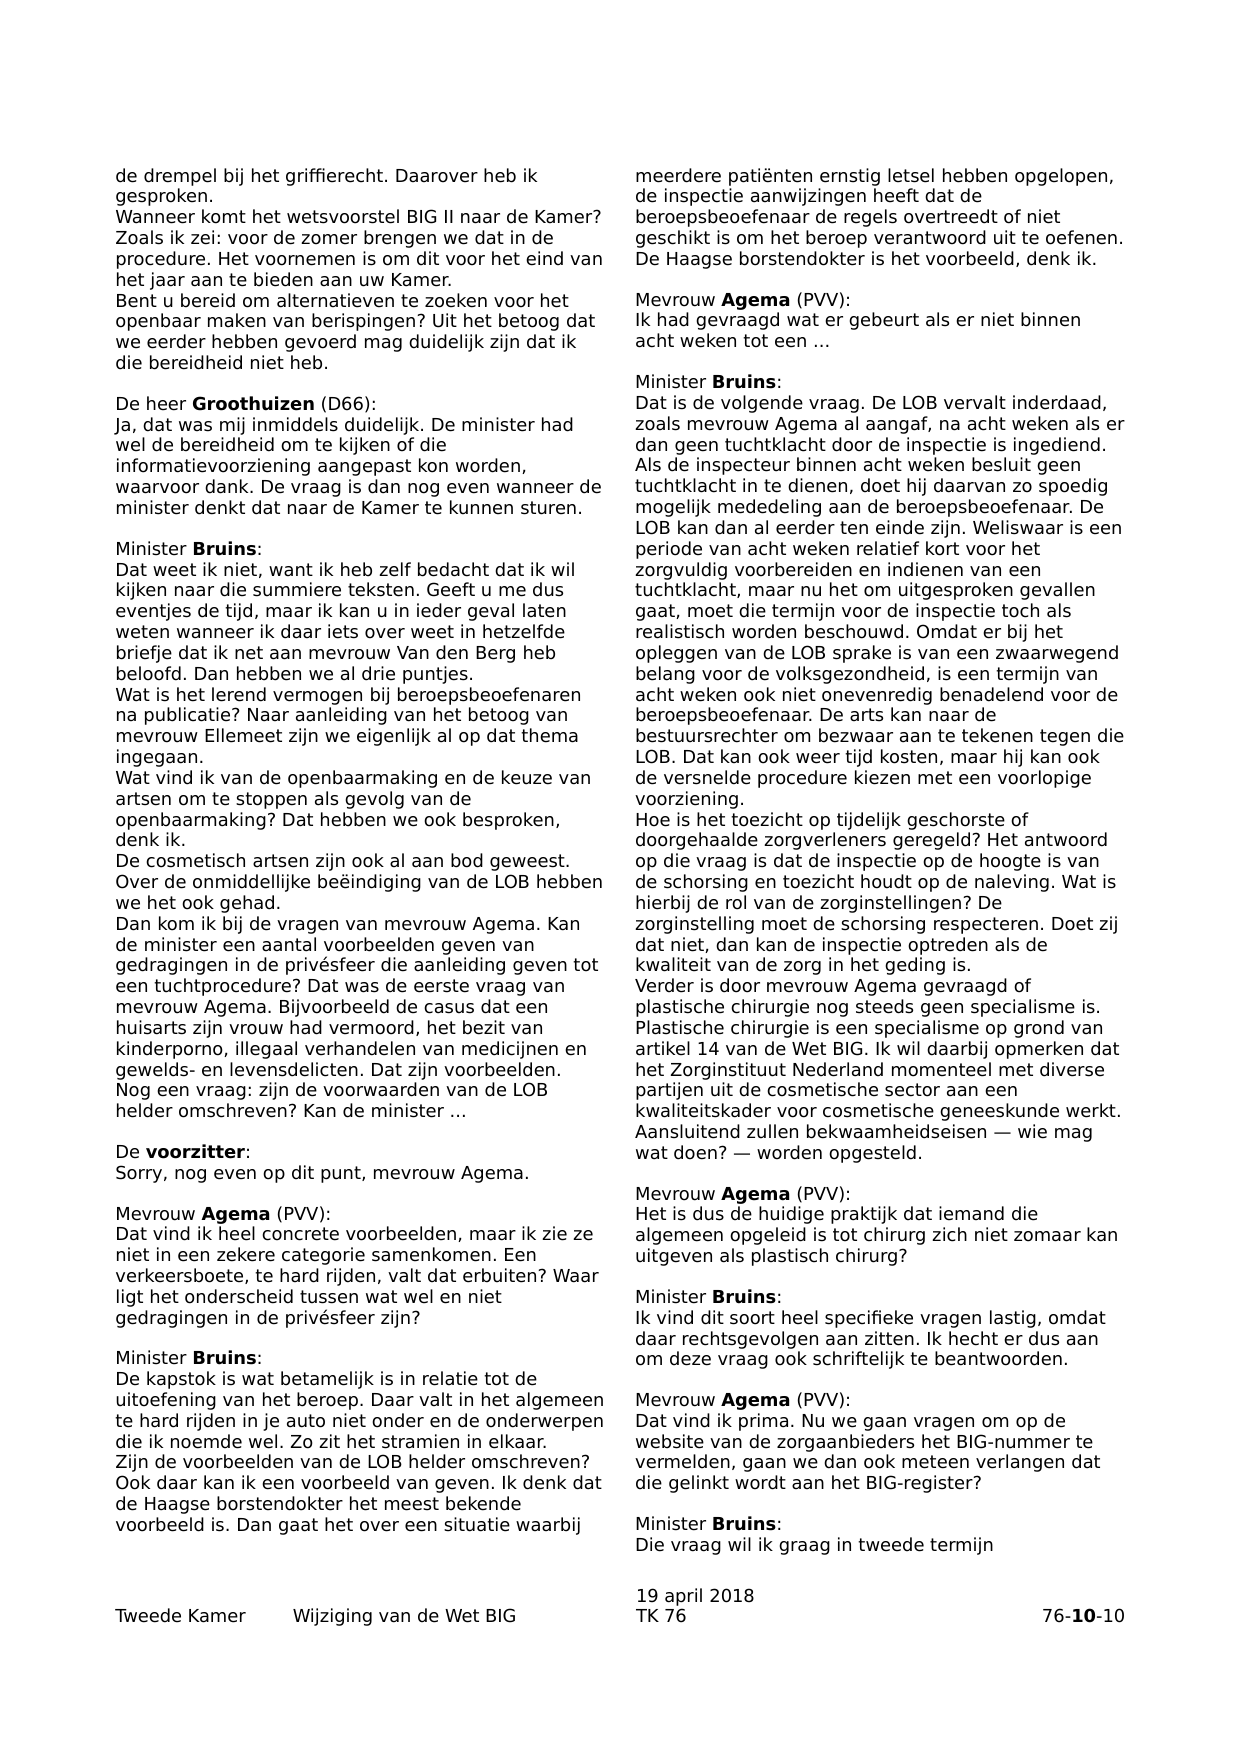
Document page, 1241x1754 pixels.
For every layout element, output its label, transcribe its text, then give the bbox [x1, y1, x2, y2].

text Over de onmiddellijke beëindiging van de LOB hebben we het ook gehad. [115, 872, 605, 913]
text Mevrouw Agema (PVV): [635, 289, 1125, 310]
text De cosmetisch artsen zijn ook al aan bod geweest. [115, 851, 605, 872]
text Zijn de voorbeelden van de LOB helder omschreven? Ook daar kan ik een voorbeeld van geven. Ik denk dat de Haagse borstendokter het meest bekende voorbeeld is. Dan gaat het over een situatie waarbij [115, 1452, 605, 1536]
text Wanneer komt het wetsvoorstel BIG II naar de Kamer? Zoals ik zei: voor de zomer brengen we dat in de procedure. Het voornemen is om dit voor het eind van het jaar aan te bieden aan uw Kamer. [115, 207, 605, 290]
text Die vraag wil ik graag in tweede termijn [635, 1535, 1125, 1556]
text De voorzitter: [115, 1142, 605, 1162]
text Minister Bruins: [115, 538, 605, 559]
text De kapstok is wat betamelijk is in relatie tot de uitoefening van het beroep. Daar valt in het algemeen te hard rijden in je auto niet onder en de onderwerpen die ik noemde wel. Zo zit het stramien in elkaar. [115, 1369, 605, 1452]
text Ik had gevraagd wat er gebeurt als er niet binnen acht weken tot een ... [635, 310, 1125, 352]
text Minister Bruins: [635, 1514, 1125, 1535]
text Minister Bruins: [635, 372, 1125, 393]
text Wat vind ik van de openbaarmaking en de keuze van artsen om te stoppen als gevolg van de openbaarmaking? Dat hebben we ook besproken, denk ik. [115, 768, 605, 851]
text Sorry, nog even op dit punt, mevrouw Agema. [115, 1162, 605, 1183]
text Nog een vraag: zijn de voorwaarden van de LOB helder omschreven? Kan de minister ... [115, 1080, 605, 1122]
text Wat is het lerend vermogen bij beroepsbeoefenaren na publicatie? Naar aanleiding van het betoog van mevrouw Ellemeet zijn we eigenlijk al op dat thema ingegaan. [115, 684, 605, 768]
text Mevrouw Agema (PVV): [115, 1203, 605, 1224]
text Minister Bruins: [635, 1287, 1125, 1307]
text Hoe is het toezicht op tijdelijk geschorste of doorgehaalde zorgverleners geregeld? Het antwoord op die vraag is dat de inspectie op de hoogte is van de schorsing en toezicht houdt op de naleving. Wat is hierbij de rol van de zorginstellingen? De zorginstelling moet de schorsing respecteren. Doet zij dat niet, dan kan de inspectie optreden als de kwaliteit van de zorg in het geding is. [635, 809, 1125, 976]
text Mevrouw Agema (PVV): [635, 1390, 1125, 1411]
text Dat is de volgende vraag. De LOB vervalt inderdaad, zoals mevrouw Agema al aangaf, na acht weken als er dan geen tuchtklacht door de inspectie is ingediend. Als de inspecteur binnen acht weken besluit geen tuchtklacht in te dienen, doet hij daarvan zo spoedig mogelijk mededeling aan de beroepsbeoefenaar. De LOB kan dan al eerder ten einde zijn. Weliswaar is een periode van acht weken relatief kort voor het zorgvuldig voorbereiden en indienen van een tuchtklacht, maar nu het om uitgesproken gevallen gaat, moet die termijn voor de inspectie toch als realistisch worden beschouwd. Omdat er bij het opleggen van de LOB sprake is van een zwaarwegend belang voor de volksgezondheid, is een termijn van acht weken ook niet onevenredig benadelend voor de beroepsbeoefenaar. De arts kan naar de bestuursrechter om bezwaar aan te tekenen tegen die LOB. Dat kan ook weer tijd kosten, maar hij kan ook de versnelde procedure kiezen met een voorlopige voorziening. [635, 393, 1125, 809]
text Mevrouw Agema (PVV): [635, 1183, 1125, 1204]
text Dat vind ik prima. Nu we gaan vragen om op de website van de zorgaanbieders het BIG-nummer te vermelden, gaan we dan ook meteen verlangen dat die gelinkt wordt aan het BIG-register? [635, 1411, 1125, 1494]
text Dat weet ik niet, want ik heb zelf bedacht dat ik wil kijken naar die summiere teksten. Geeft u me dus eventjes de tijd, maar ik kan u in ieder geval laten weten wanneer ik daar iets over weet in hetzelfde briefje dat ik net aan mevrouw Van den Berg heb beloofd. Dan hebben we al drie puntjes. [115, 559, 605, 684]
text Dan kom ik bij de vragen van mevrouw Agema. Kan de minister een aantal voorbeelden geven van gedragingen in de privésfeer die aanleiding geven tot een tuchtprocedure? Dat was de eerste vraag van mevrouw Agema. Bijvoorbeeld de casus dat een huisarts zijn vrouw had vermoord, het bezit van kinderporno, illegaal verhandelen van medicijnen en gewelds- en levensdelicten. Dat zijn voorbeelden. [115, 913, 605, 1080]
text Het is dus de huidige praktijk dat iemand die algemeen opgeleid is tot chirurg zich niet zomaar kan uitgeven als plastisch chirurg? [635, 1204, 1125, 1267]
text meerdere patiënten ernstig letsel hebben opgelopen, de inspectie aanwijzingen heeft dat de beroepsbeoefenaar de regels overtreedt of niet geschikt is om het beroep verantwoord uit te oefenen. De Haagse borstendokter is het voorbeeld, denk ik. [635, 165, 1125, 269]
text Verder is door mevrouw Agema gevraagd of plastische chirurgie nog steeds geen specialisme is. Plastische chirurgie is een specialisme op grond van artikel 14 van de Wet BIG. Ik wil daarbij opmerken dat het Zorginstituut Nederland momenteel met diverse partijen uit de cosmetische sector aan een kwaliteitskader voor cosmetische geneeskunde werkt. Aansluitend zullen bekwaamheidseisen — wie mag wat doen? — worden opgesteld. [635, 976, 1125, 1163]
text De heer Groothuizen (D66): [115, 394, 605, 414]
text Dat vind ik heel concrete voorbeelden, maar ik zie ze niet in een zekere categorie samenkomen. Een verkeersboete, te hard rijden, valt dat erbuiten? Waar ligt het onderscheid tussen wat wel en niet gedragingen in de privésfeer zijn? [115, 1224, 605, 1328]
text Minister Bruins: [115, 1348, 605, 1369]
text Ik vind dit soort heel specifieke vragen lastig, omdat daar rechtsgevolgen aan zitten. Ik hecht er dus aan om deze vraag ook schriftelijk te beantwoorden. [635, 1307, 1125, 1370]
text de drempel bij het griffierecht. Daarover heb ik gesproken. [115, 165, 605, 207]
text Bent u bereid om alternatieven te zoeken voor het openbaar maken van berispingen? Uit het betoog dat we eerder hebben gevoerd mag duidelijk zijn dat ik die bereidheid niet heb. [115, 290, 605, 374]
text Ja, dat was mij inmiddels duidelijk. De minister had wel de bereidheid om te kijken of die informatievoorziening aangepast kon worden, waarvoor dank. De vraag is dan nog even wanneer de minister denkt dat naar de Kamer te kunnen sturen. [115, 414, 605, 518]
